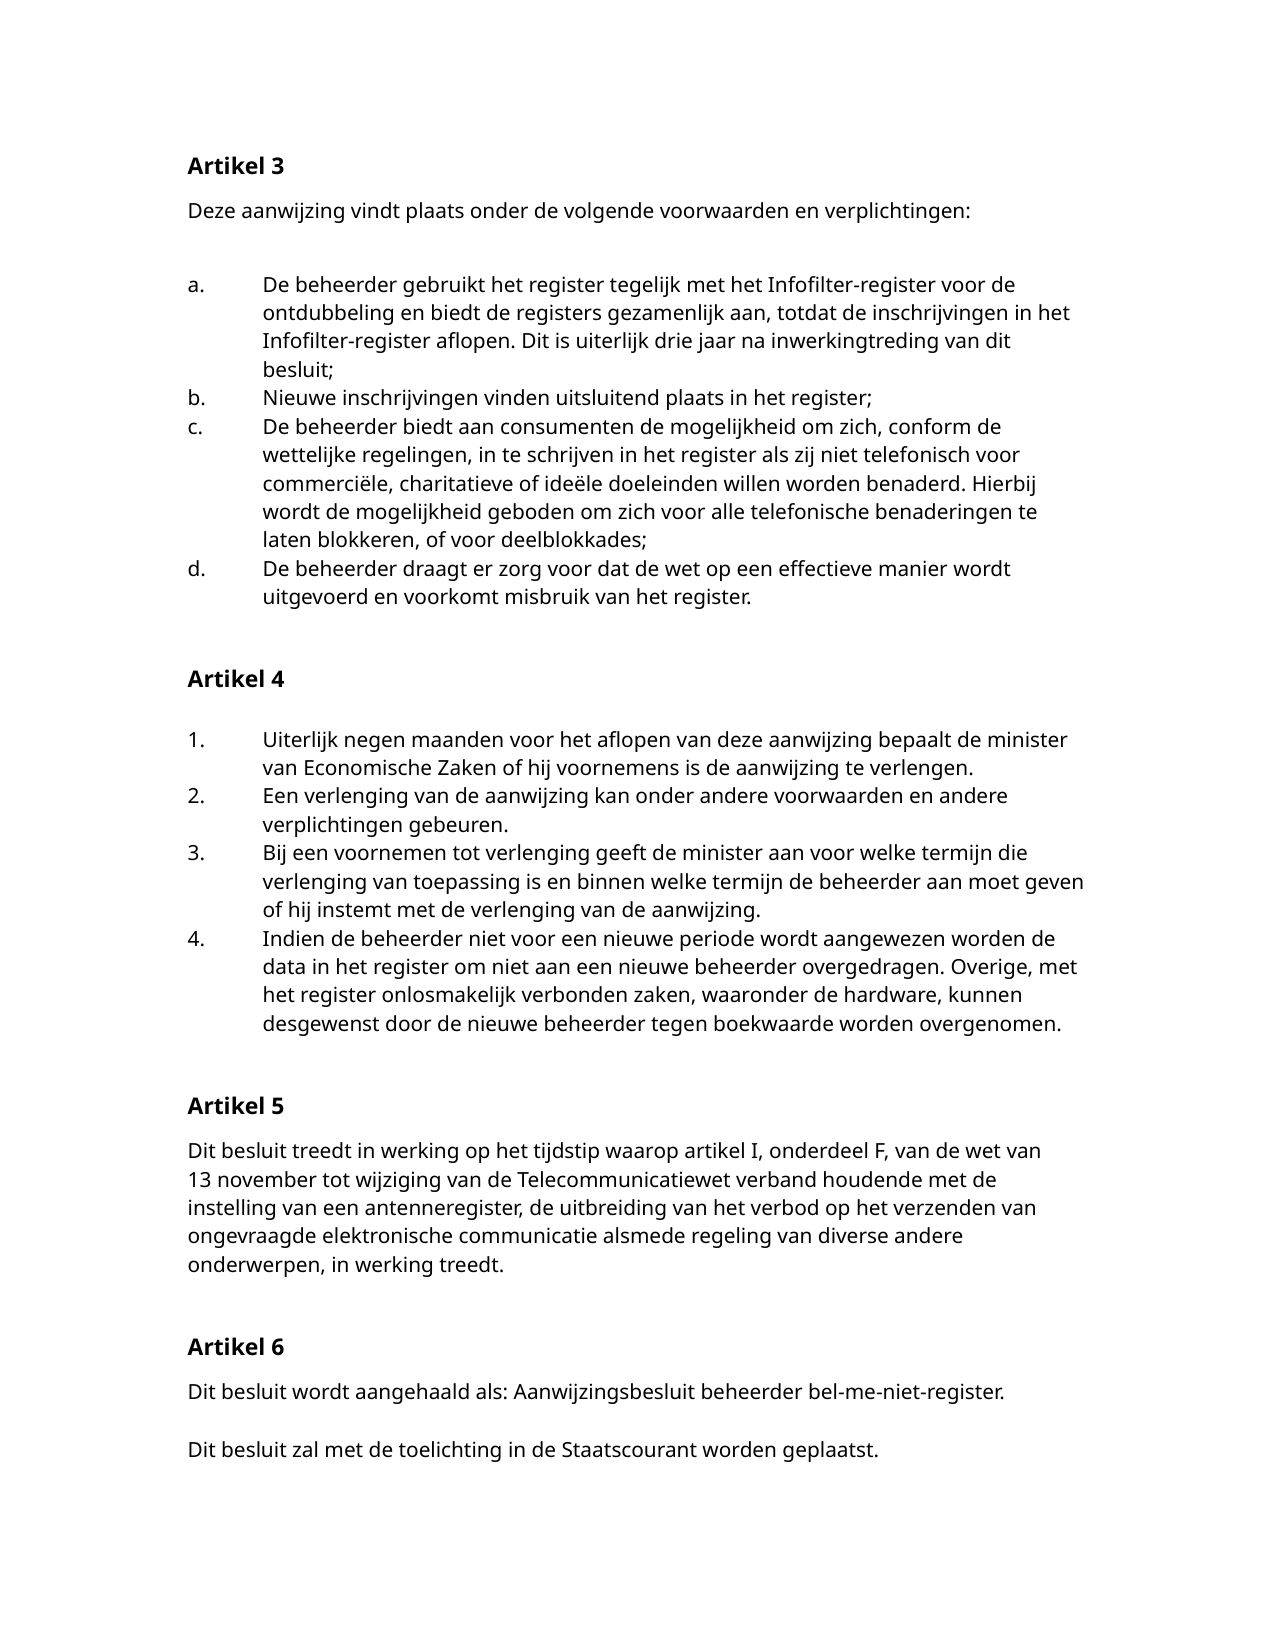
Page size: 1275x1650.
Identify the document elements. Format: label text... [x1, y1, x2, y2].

text Dit besluit zal met de toelichting in de Staatscourant worden geplaatst. [187, 1436, 1087, 1464]
subtitle Artikel 5 [187, 1090, 1087, 1121]
text Dit besluit wordt aangehaald als: Aanwijzingsbesluit beheerder bel-me-niet-register. [187, 1377, 1087, 1406]
text Deze aanwijzing vindt plaats onder de volgende voorwaarden en verplichtingen: [187, 196, 1087, 225]
subtitle Artikel 4 [187, 663, 1087, 695]
list De beheerder gebruikt het register tegelijk met het Infofilter-register voor de ontdubbeling en biedt de registers gezamenlijk aan, totdat de inschrijvingen in het Infofilter-register aflopen. Dit is uiterlijk drie jaar na inwerkingtreding van dit besluit; [187, 270, 1087, 383]
list Nieuwe inschrijvingen vinden uitsluitend plaats in het register; [187, 383, 1087, 412]
list Bij een voornemen tot verlenging geeft de minister aan voor welke termijn die verlenging van toepassing is en binnen welke termijn de beheerder aan moet geven of hij instemt met de verlenging van de aanwijzing. [187, 838, 1087, 924]
subtitle Artikel 3 [187, 150, 1087, 181]
list De beheerder biedt aan consumenten de mogelijkheid om zich, conform de wettelijke regelingen, in te schrijven in het register als zij niet telefonisch voor commerciële, charitatieve of ideële doeleinden willen worden benaderd. Hierbij wordt de mogelijkheid geboden om zich voor alle telefonische benaderingen te laten blokkeren, of voor deelblokkades; [187, 412, 1087, 554]
list Indien de beheerder niet voor een nieuwe periode wordt aangewezen worden de data in het register om niet aan een nieuwe beheerder overgedragen. Overige, met het register onlosmakelijk verbonden zaken, waaronder de hardware, kunnen desgewenst door de nieuwe beheerder tegen boekwaarde worden overgenomen. [187, 924, 1087, 1037]
subtitle Artikel 6 [187, 1331, 1087, 1362]
list De beheerder draagt er zorg voor dat de wet op een effectieve manier wordt uitgevoerd en voorkomt misbruik van het register. [187, 554, 1087, 611]
list Een verlenging van de aanwijzing kan onder andere voorwaarden en andere verplichtingen gebeuren. [187, 782, 1087, 838]
list Uiterlijk negen maanden voor het aflopen van deze aanwijzing bepaalt de minister van Economische Zaken of hij voornemens is de aanwijzing te verlengen. [187, 725, 1087, 782]
text Dit besluit treedt in werking op het tijdstip waarop artikel I, onderdeel F, van de wet van 13 november tot wijziging van de Telecommunicatiewet verband houdende met de instelling van een antenneregister, de uitbreiding van het verbod op het verzenden van ongevraagde elektronische communicatie alsmede regeling van diverse andere onderwerpen, in werking treedt. [187, 1136, 1087, 1278]
